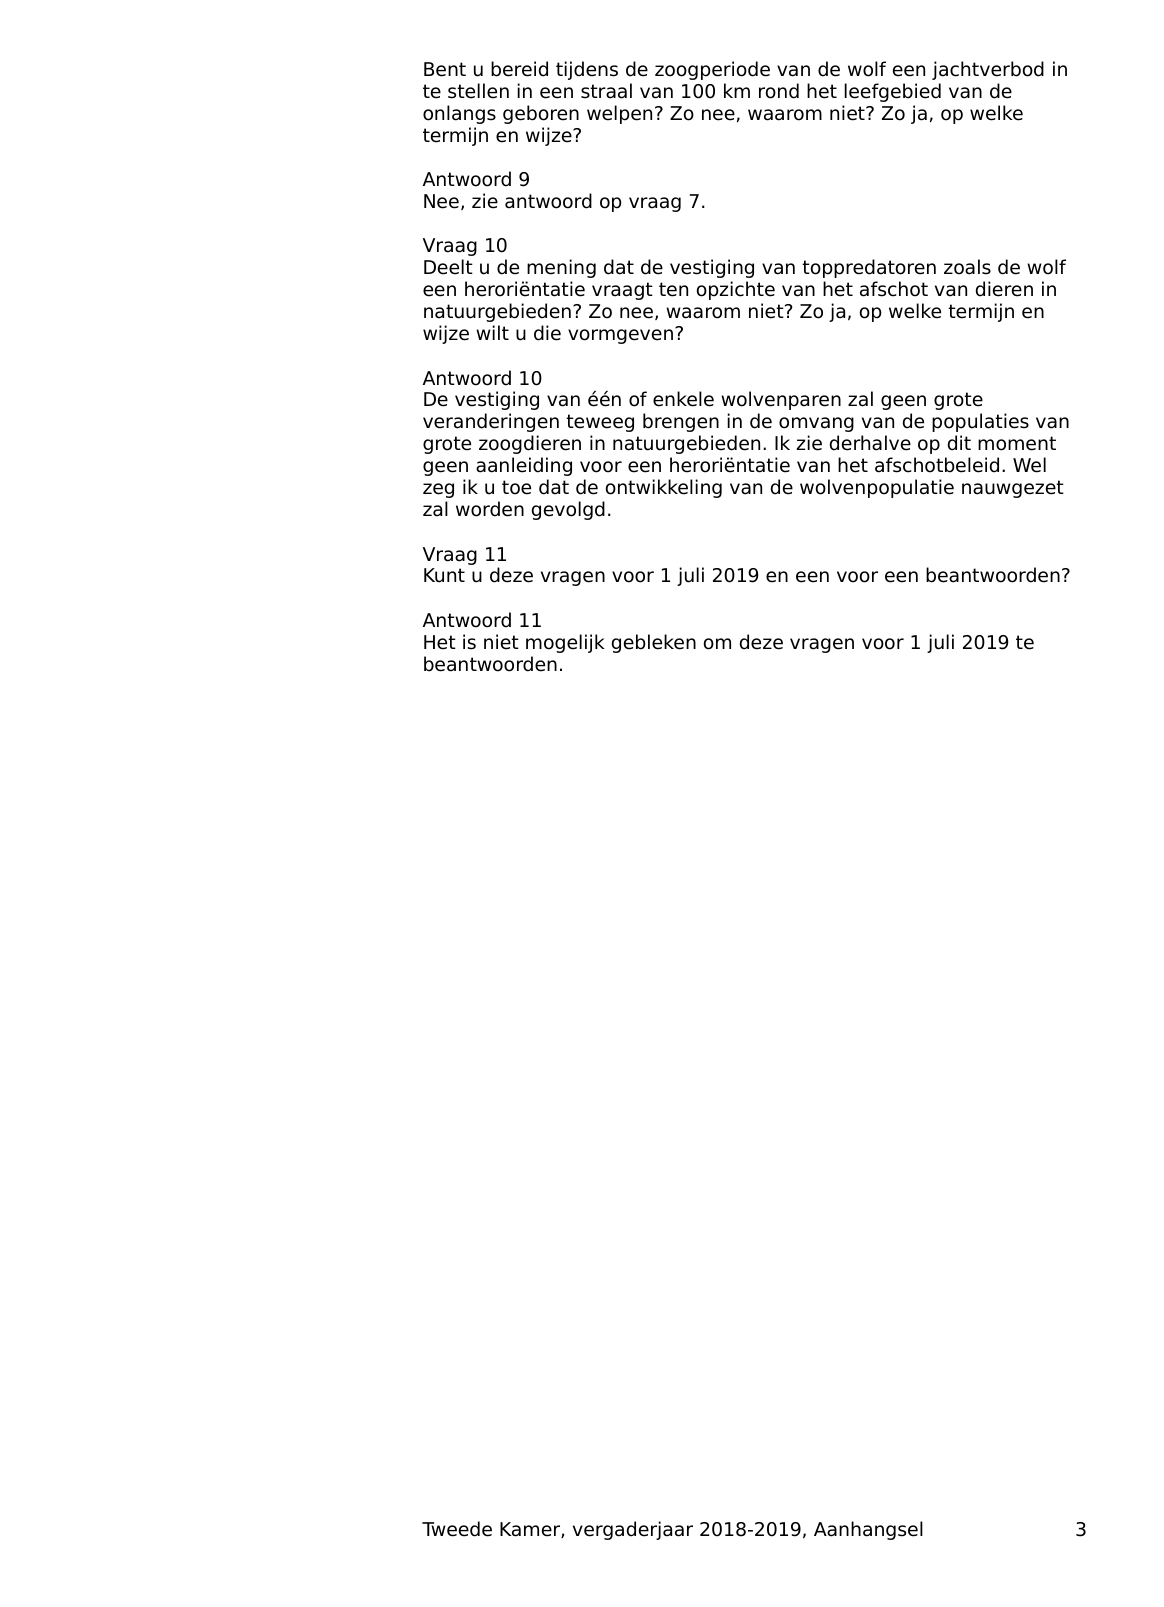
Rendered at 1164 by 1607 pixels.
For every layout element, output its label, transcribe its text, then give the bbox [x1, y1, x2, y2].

text Nee, zie antwoord op vraag 7. [422, 191, 1087, 213]
text Vraag 10 [422, 235, 1087, 257]
text Vraag 11 [422, 543, 1087, 565]
text Antwoord 11 [422, 609, 1087, 632]
text De vestiging van één of enkele wolvenparen zal geen grote veranderingen teweeg brengen in de omvang van de populaties van grote zoogdieren in natuurgebieden. Ik zie derhalve op dit moment geen aanleiding voor een heroriëntatie van het afschotbeleid. Wel zeg ik u toe dat de ontwikkeling van de wolvenpopulatie nauwgezet zal worden gevolgd. [422, 389, 1087, 521]
text Bent u bereid tijdens de zoogperiode van de wolf een jachtverbod in te stellen in een straal van 100 km rond het leefgebied van de onlangs geboren welpen? Zo nee, waarom niet? Zo ja, op welke termijn en wijze? [422, 59, 1087, 147]
text Kunt u deze vragen voor 1 juli 2019 en een voor een beantwoorden? [422, 565, 1087, 587]
text Antwoord 10 [422, 367, 1087, 389]
text Het is niet mogelijk gebleken om deze vragen voor 1 juli 2019 te beantwoorden. [422, 632, 1087, 676]
text Antwoord 9 [422, 169, 1087, 191]
text Deelt u de mening dat de vestiging van toppredatoren zoals de wolf een heroriëntatie vraagt ten opzichte van het afschot van dieren in natuurgebieden? Zo nee, waarom niet? Zo ja, op welke termijn en wijze wilt u die vormgeven? [422, 257, 1087, 345]
